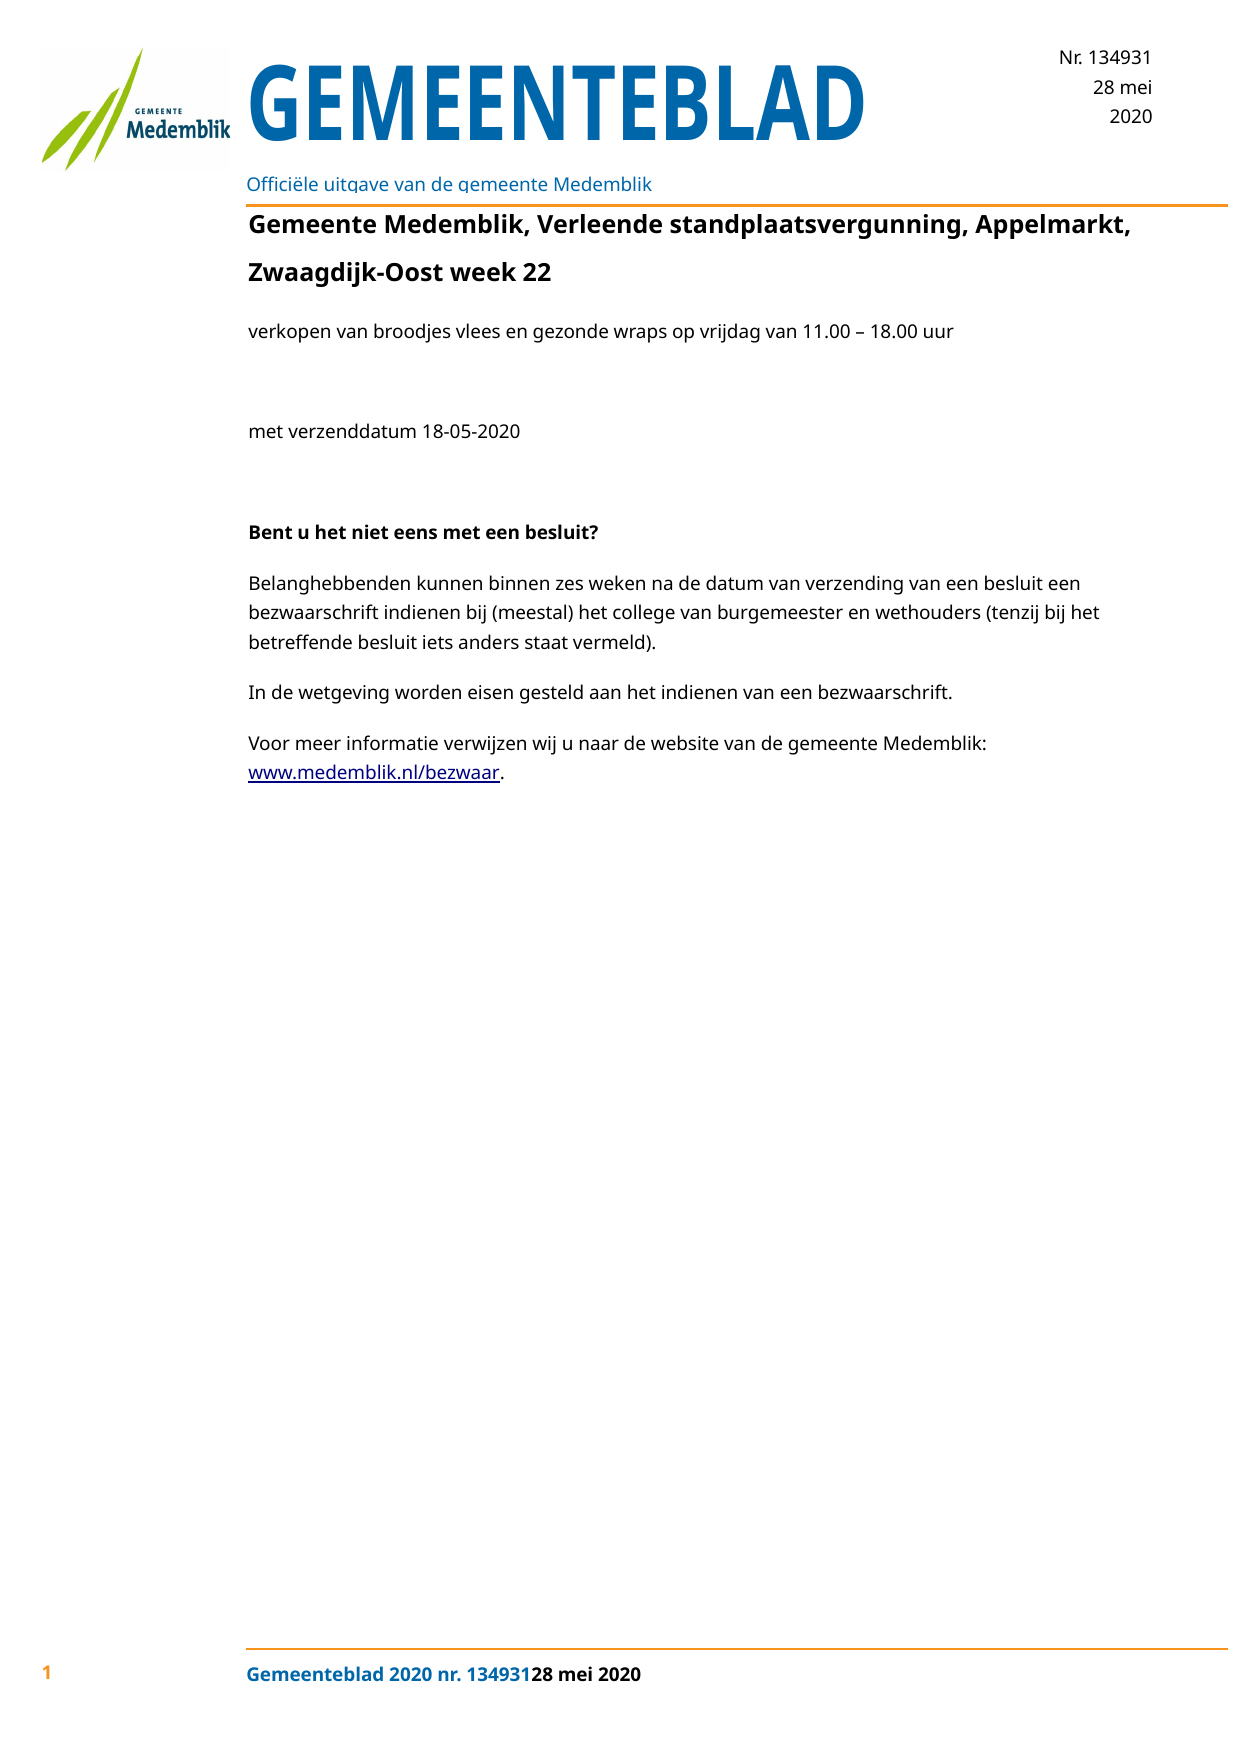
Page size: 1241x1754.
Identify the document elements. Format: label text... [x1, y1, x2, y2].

text Belanghebbenden kunnen binnen zes weken na de datum van verzending van een besluit een bezwaarschrift indienen bij (meestal) het college van burgemeester en wethouders (tenzij bij het betreffende besluit iets anders staat vermeld). [248, 570, 1152, 655]
text Voor meer informatie verwijzen wij u naar de website van de gemeente Medemblik: www.medemblik.nl/bezwaar. [248, 730, 1152, 785]
text Gemeente Medemblik, Verleende standplaatsvergunning, Appelmarkt, Zwaagdijk-Oost week 22 [248, 207, 1152, 288]
text Bent u het niet eens met een besluit? [248, 519, 1152, 545]
text In de wetgeving worden eisen gesteld aan het indienen van een bezwaarschrift. [248, 679, 1152, 705]
picture [41, 47, 231, 172]
text verkopen van broodjes vlees en gezonde wraps op vrijdag van 11.00 – 18.00 uur [248, 318, 1152, 344]
text met verzenddatum 18-05-2020 [248, 419, 1152, 444]
